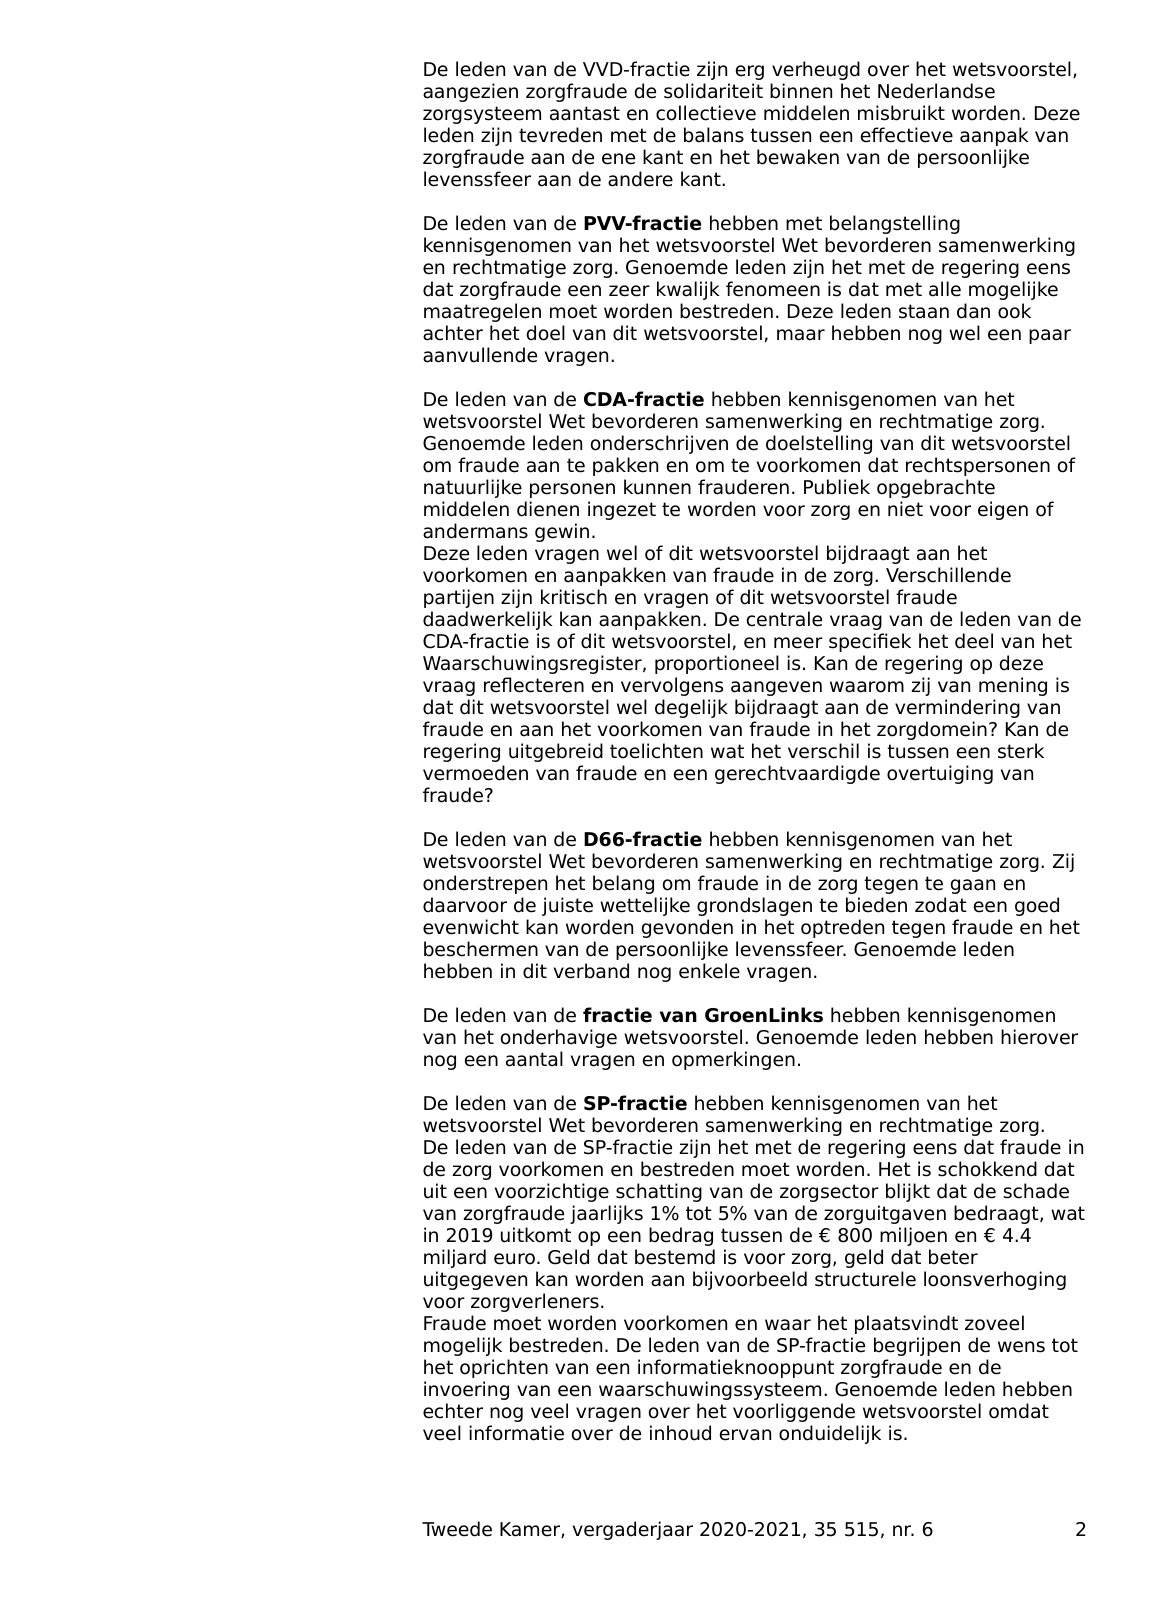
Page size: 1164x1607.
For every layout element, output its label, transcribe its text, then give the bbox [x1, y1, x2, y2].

text De leden van de SP-fractie zijn het met de regering eens dat fraude in de zorg voorkomen en bestreden moet worden. Het is schokkend dat uit een voorzichtige schatting van de zorgsector blijkt dat de schade van zorgfraude jaarlijks 1% tot 5% van de zorguitgaven bedraagt, wat in 2019 uitkomt op een bedrag tussen de € 800 miljoen en € 4.4 miljard euro. Geld dat bestemd is voor zorg, geld dat beter uitgegeven kan worden aan bijvoorbeeld structurele loonsverhoging voor zorgverleners. [422, 1137, 1087, 1313]
text De leden van de SP-fractie hebben kennisgenomen van het wetsvoorstel Wet bevorderen samenwerking en rechtmatige zorg. [422, 1093, 1087, 1137]
text De leden van de fractie van GroenLinks hebben kennisgenomen van het onderhavige wetsvoorstel. Genoemde leden hebben hierover nog een aantal vragen en opmerkingen. [422, 1005, 1087, 1071]
text De leden van de CDA-fractie hebben kennisgenomen van het wetsvoorstel Wet bevorderen samenwerking en rechtmatige zorg. Genoemde leden onderschrijven de doelstelling van dit wetsvoorstel om fraude aan te pakken en om te voorkomen dat rechtspersonen of natuurlijke personen kunnen frauderen. Publiek opgebrachte middelen dienen ingezet te worden voor zorg en niet voor eigen of andermans gewin. [422, 389, 1087, 543]
text Fraude moet worden voorkomen en waar het plaatsvindt zoveel mogelijk bestreden. De leden van de SP-fractie begrijpen de wens tot het oprichten van een informatieknooppunt zorgfraude en de invoering van een waarschuwingssysteem. Genoemde leden hebben echter nog veel vragen over het voorliggende wetsvoorstel omdat veel informatie over de inhoud ervan onduidelijk is. [422, 1313, 1087, 1445]
text De leden van de D66-fractie hebben kennisgenomen van het wetsvoorstel Wet bevorderen samenwerking en rechtmatige zorg. Zij onderstrepen het belang om fraude in de zorg tegen te gaan en daarvoor de juiste wettelijke grondslagen te bieden zodat een goed evenwicht kan worden gevonden in het optreden tegen fraude en het beschermen van de persoonlijke levenssfeer. Genoemde leden hebben in dit verband nog enkele vragen. [422, 829, 1087, 983]
text Deze leden vragen wel of dit wetsvoorstel bijdraagt aan het voorkomen en aanpakken van fraude in de zorg. Verschillende partijen zijn kritisch en vragen of dit wetsvoorstel fraude daadwerkelijk kan aanpakken. De centrale vraag van de leden van de CDA-fractie is of dit wetsvoorstel, en meer specifiek het deel van het Waarschuwingsregister, proportioneel is. Kan de regering op deze vraag reflecteren en vervolgens aangeven waarom zij van mening is dat dit wetsvoorstel wel degelijk bijdraagt aan de vermindering van fraude en aan het voorkomen van fraude in het zorgdomein? Kan de regering uitgebreid toelichten wat het verschil is tussen een sterk vermoeden van fraude en een gerechtvaardigde overtuiging van fraude? [422, 543, 1087, 807]
text De leden van de VVD-fractie zijn erg verheugd over het wetsvoorstel, aangezien zorgfraude de solidariteit binnen het Nederlandse zorgsysteem aantast en collectieve middelen misbruikt worden. Deze leden zijn tevreden met de balans tussen een effectieve aanpak van zorgfraude aan de ene kant en het bewaken van de persoonlijke levenssfeer aan de andere kant. [422, 59, 1087, 191]
text De leden van de PVV-fractie hebben met belangstelling kennisgenomen van het wetsvoorstel Wet bevorderen samenwerking en rechtmatige zorg. Genoemde leden zijn het met de regering eens dat zorgfraude een zeer kwalijk fenomeen is dat met alle mogelijke maatregelen moet worden bestreden. Deze leden staan dan ook achter het doel van dit wetsvoorstel, maar hebben nog wel een paar aanvullende vragen. [422, 213, 1087, 367]
